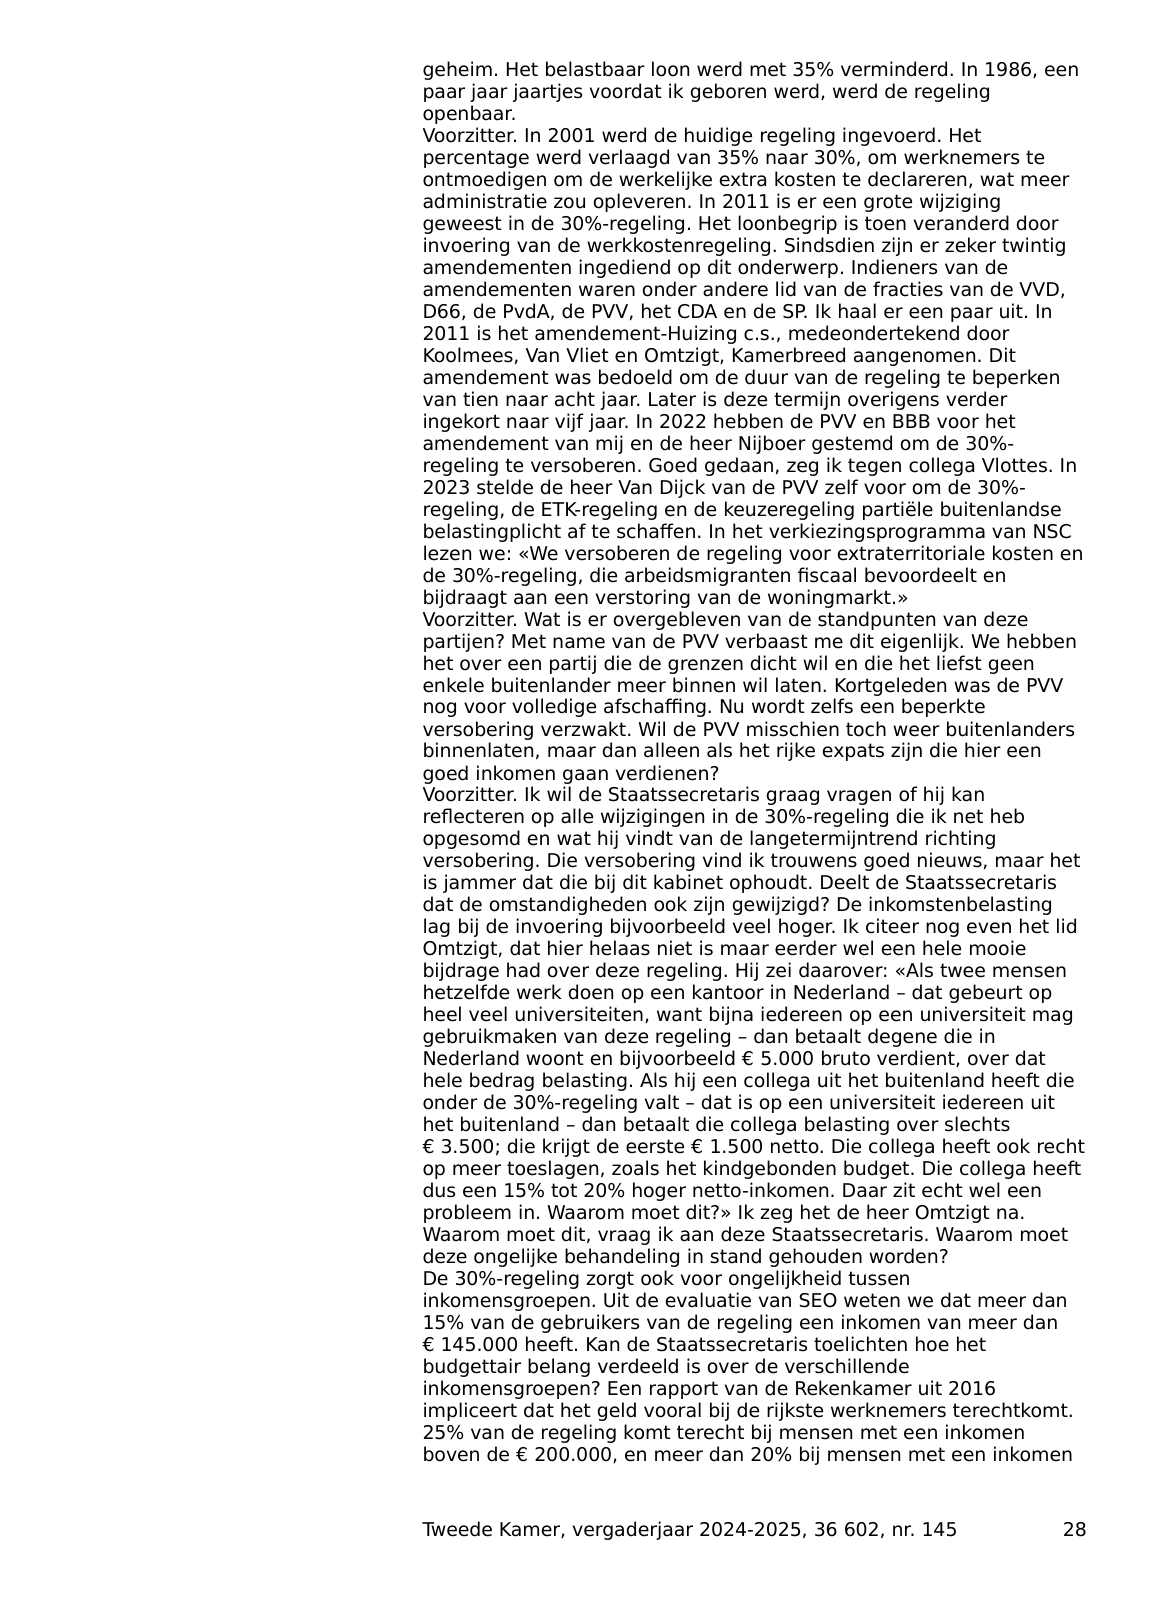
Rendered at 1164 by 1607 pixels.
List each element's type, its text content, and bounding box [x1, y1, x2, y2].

text Voorzitter. Ik wil de Staatssecretaris graag vragen of hij kan reflecteren op alle wijzigingen in de 30%-regeling die ik net heb opgesomd en wat hij vindt van de langetermijntrend richting versobering. Die versobering vind ik trouwens goed nieuws, maar het is jammer dat die bij dit kabinet ophoudt. Deelt de Staatssecretaris dat de omstandigheden ook zijn gewijzigd? De inkomstenbelasting lag bij de invoering bijvoorbeeld veel hoger. Ik citeer nog even het lid Omtzigt, dat hier helaas niet is maar eerder wel een hele mooie bijdrage had over deze regeling. Hij zei daarover: «Als twee mensen hetzelfde werk doen op een kantoor in Nederland – dat gebeurt op heel veel universiteiten, want bijna iedereen op een universiteit mag gebruikmaken van deze regeling – dan betaalt degene die in Nederland woont en bijvoorbeeld € 5.000 bruto verdient, over dat hele bedrag belasting. Als hij een collega uit het buitenland heeft die onder de 30%-regeling valt – dat is op een universiteit iedereen uit het buitenland – dan betaalt die collega belasting over slechts € 3.500; die krijgt de eerste € 1.500 netto. Die collega heeft ook recht op meer toeslagen, zoals het kindgebonden budget. Die collega heeft dus een 15% tot 20% hoger netto-inkomen. Daar zit echt wel een probleem in. Waarom moet dit?» Ik zeg het de heer Omtzigt na. Waarom moet dit, vraag ik aan deze Staatssecretaris. Waarom moet deze ongelijke behandeling in stand gehouden worden? [422, 784, 1087, 1268]
text geheim. Het belastbaar loon werd met 35% verminderd. In 1986, een paar jaar jaartjes voordat ik geboren werd, werd de regeling openbaar. [422, 59, 1087, 125]
text Voorzitter. Wat is er overgebleven van de standpunten van deze partijen? Met name van de PVV verbaast me dit eigenlijk. We hebben het over een partij die de grenzen dicht wil en die het liefst geen enkele buitenlander meer binnen wil laten. Kortgeleden was de PVV nog voor volledige afschaffing. Nu wordt zelfs een beperkte versobering verzwakt. Wil de PVV misschien toch weer buitenlanders binnenlaten, maar dan alleen als het rijke expats zijn die hier een goed inkomen gaan verdienen? [422, 608, 1087, 784]
text Voorzitter. In 2001 werd de huidige regeling ingevoerd. Het percentage werd verlaagd van 35% naar 30%, om werknemers te ontmoedigen om de werkelijke extra kosten te declareren, wat meer administratie zou opleveren. In 2011 is er een grote wijziging geweest in de 30%-regeling. Het loonbegrip is toen veranderd door invoering van de werkkostenregeling. Sindsdien zijn er zeker twintig amendementen ingediend op dit onderwerp. Indieners van de amendementen waren onder andere lid van de fracties van de VVD, D66, de PvdA, de PVV, het CDA en de SP. Ik haal er een paar uit. In 2011 is het amendement-Huizing c.s., medeondertekend door Koolmees, Van Vliet en Omtzigt, Kamerbreed aangenomen. Dit amendement was bedoeld om de duur van de regeling te beperken van tien naar acht jaar. Later is deze termijn overigens verder ingekort naar vijf jaar. In 2022 hebben de PVV en BBB voor het amendement van mij en de heer Nijboer gestemd om de 30%-regeling te versoberen. Goed gedaan, zeg ik tegen collega Vlottes. In 2023 stelde de heer Van Dijck van de PVV zelf voor om de 30%-regeling, de ETK-regeling en de keuzeregeling partiële buitenlandse belastingplicht af te schaffen. In het verkiezingsprogramma van NSC lezen we: «We versoberen de regeling voor extraterritoriale kosten en de 30%-regeling, die arbeidsmigranten fiscaal bevoordeelt en bijdraagt aan een verstoring van de woningmarkt.» [422, 125, 1087, 608]
text De 30%-regeling zorgt ook voor ongelijkheid tussen inkomensgroepen. Uit de evaluatie van SEO weten we dat meer dan 15% van de gebruikers van de regeling een inkomen van meer dan € 145.000 heeft. Kan de Staatssecretaris toelichten hoe het budgettair belang verdeeld is over de verschillende inkomensgroepen? Een rapport van de Rekenkamer uit 2016 impliceert dat het geld vooral bij de rijkste werknemers terechtkomt. 25% van de regeling komt terecht bij mensen met een inkomen boven de € 200.000, en meer dan 20% bij mensen met een inkomen [422, 1268, 1087, 1466]
